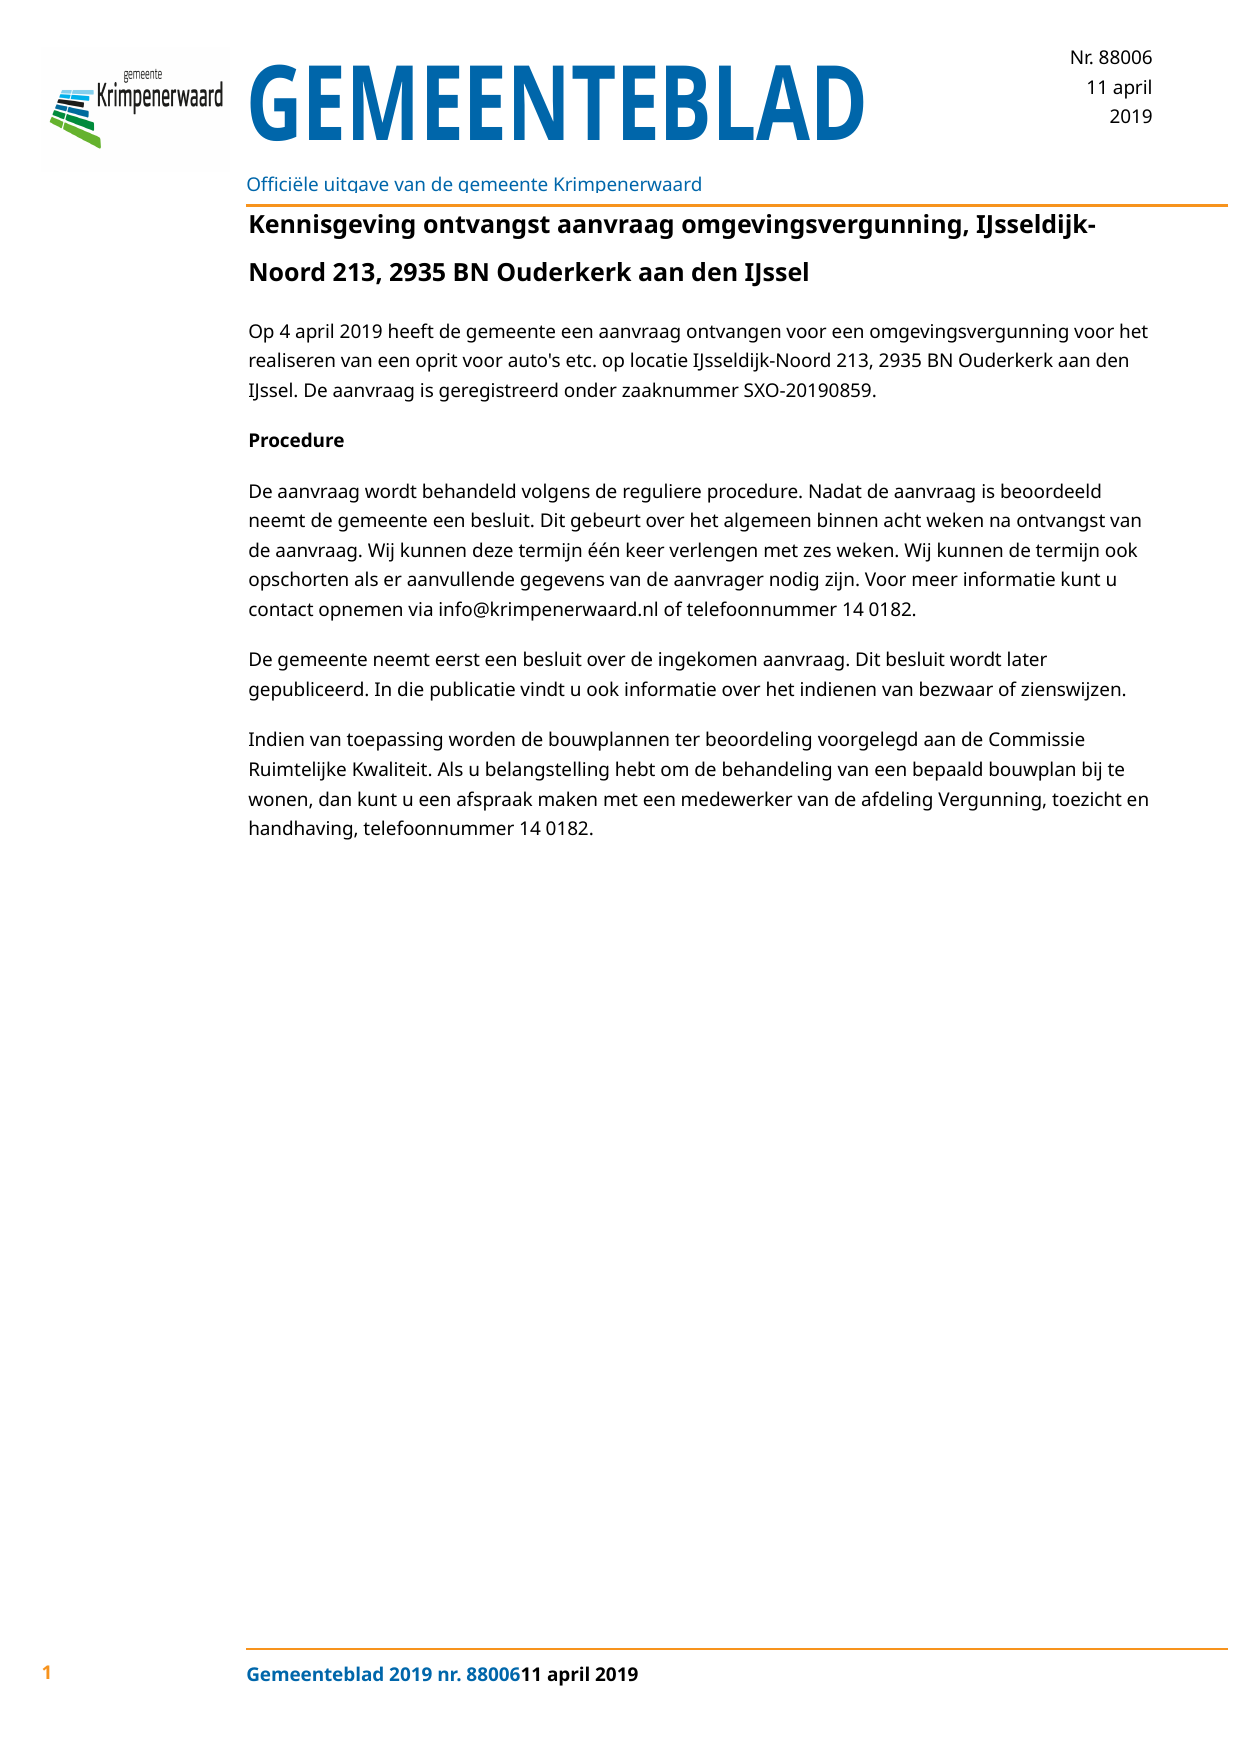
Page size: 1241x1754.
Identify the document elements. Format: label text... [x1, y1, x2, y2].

text Kennisgeving ontvangst aanvraag omgevingsvergunning, IJsseldijk-Noord 213, 2935 BN Ouderkerk aan den IJssel [248, 207, 1152, 288]
text Procedure [248, 427, 1152, 453]
text De gemeente neemt eerst een besluit over de ingekomen aanvraag. Dit besluit wordt later gepubliceerd. In die publicatie vindt u ook informatie over het indienen van bezwaar of zienswijzen. [248, 647, 1152, 702]
text Indien van toepassing worden de bouwplannen ter beoordeling voorgelegd aan de Commissie Ruimtelijke Kwaliteit. Als u belangstelling hebt om de behandeling van een bepaald bouwplan bij te wonen, dan kunt u een afspraak maken met een medewerker van de afdeling Vergunning, toezicht en handhaving, telefoonnummer 14 0182. [248, 727, 1152, 841]
text De aanvraag wordt behandeld volgens de reguliere procedure. Nadat de aanvraag is beoordeeld neemt de gemeente een besluit. Dit gebeurt over het algemeen binnen acht weken na ontvangst van de aanvraag. Wij kunnen deze termijn één keer verlengen met zes weken. Wij kunnen de termijn ook opschorten als er aanvullende gegevens van de aanvrager nodig zijn. Voor meer informatie kunt u contact opnemen via info@krimpenerwaard.nl of telefoonnummer 14 0182. [248, 478, 1152, 622]
picture [41, 47, 231, 172]
text Op 4 april 2019 heeft de gemeente een aanvraag ontvangen voor een omgevingsvergunning voor het realiseren van een oprit voor auto's etc. op locatie IJsseldijk-Noord 213, 2935 BN Ouderkerk aan den IJssel. De aanvraag is geregistreerd onder zaaknummer SXO-20190859. [248, 318, 1152, 403]
